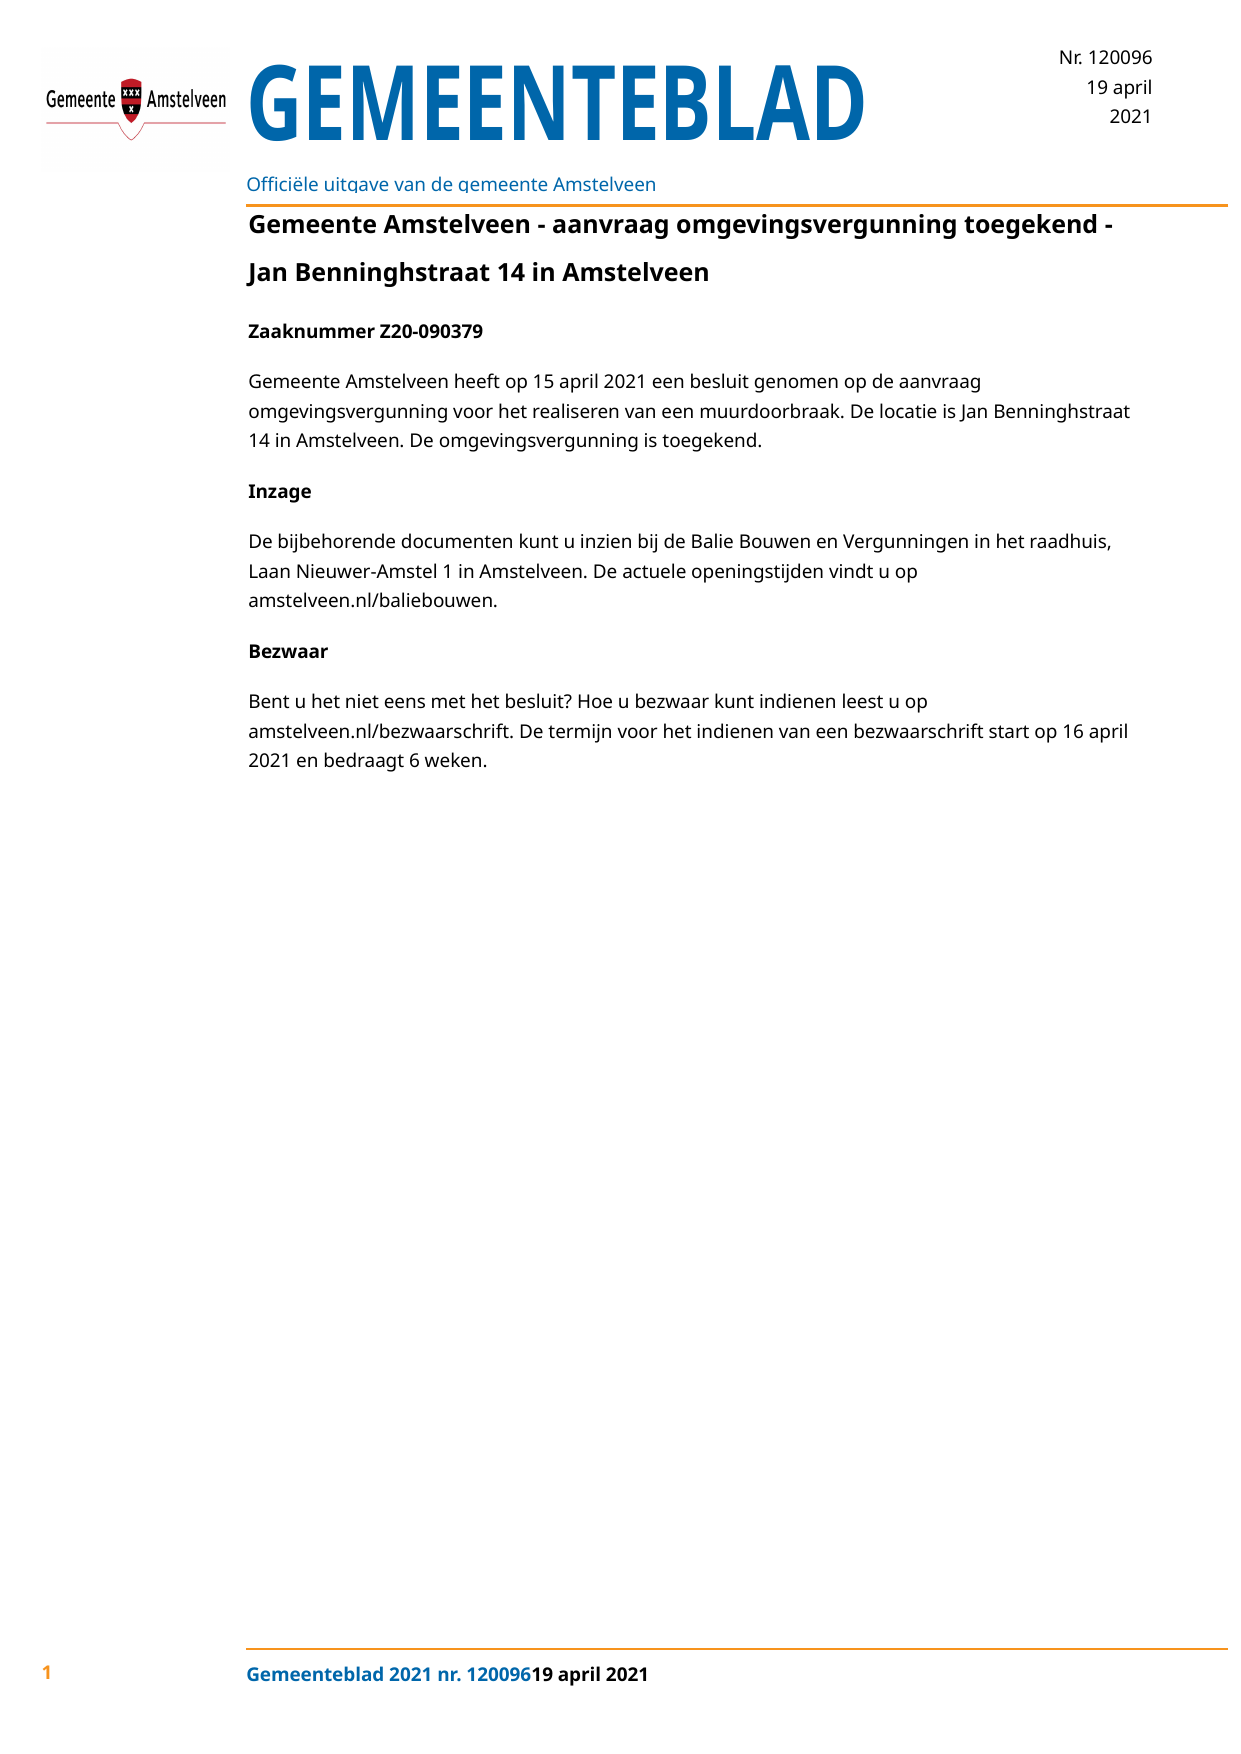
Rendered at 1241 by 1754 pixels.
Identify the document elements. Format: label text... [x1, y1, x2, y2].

text Zaaknummer Z20-090379 [248, 318, 1152, 344]
text Bent u het niet eens met het besluit? Hoe u bezwaar kunt indienen leest u op amstelveen.nl/bezwaarschrift. De termijn voor het indienen van een bezwaarschrift start op 16 april 2021 en bedraagt 6 weken. [248, 688, 1152, 773]
text Gemeente Amstelveen - aanvraag omgevingsvergunning toegekend - Jan Benninghstraat 14 in Amstelveen [248, 207, 1152, 288]
text De bijbehorende documenten kunt u inzien bij de Balie Bouwen en Vergunningen in het raadhuis, Laan Nieuwer-Amstel 1 in Amstelveen. De actuele openingstijden vindt u op amstelveen.nl/baliebouwen. [248, 528, 1152, 613]
text Bezwaar [248, 638, 1152, 664]
text Gemeente Amstelveen heeft op 15 april 2021 een besluit genomen op de aanvraag omgevingsvergunning voor het realiseren van een muurdoorbraak. De locatie is Jan Benninghstraat 14 in Amstelveen. De omgevingsvergunning is toegekend. [248, 368, 1152, 453]
text Inzage [248, 478, 1152, 504]
picture [41, 47, 231, 172]
